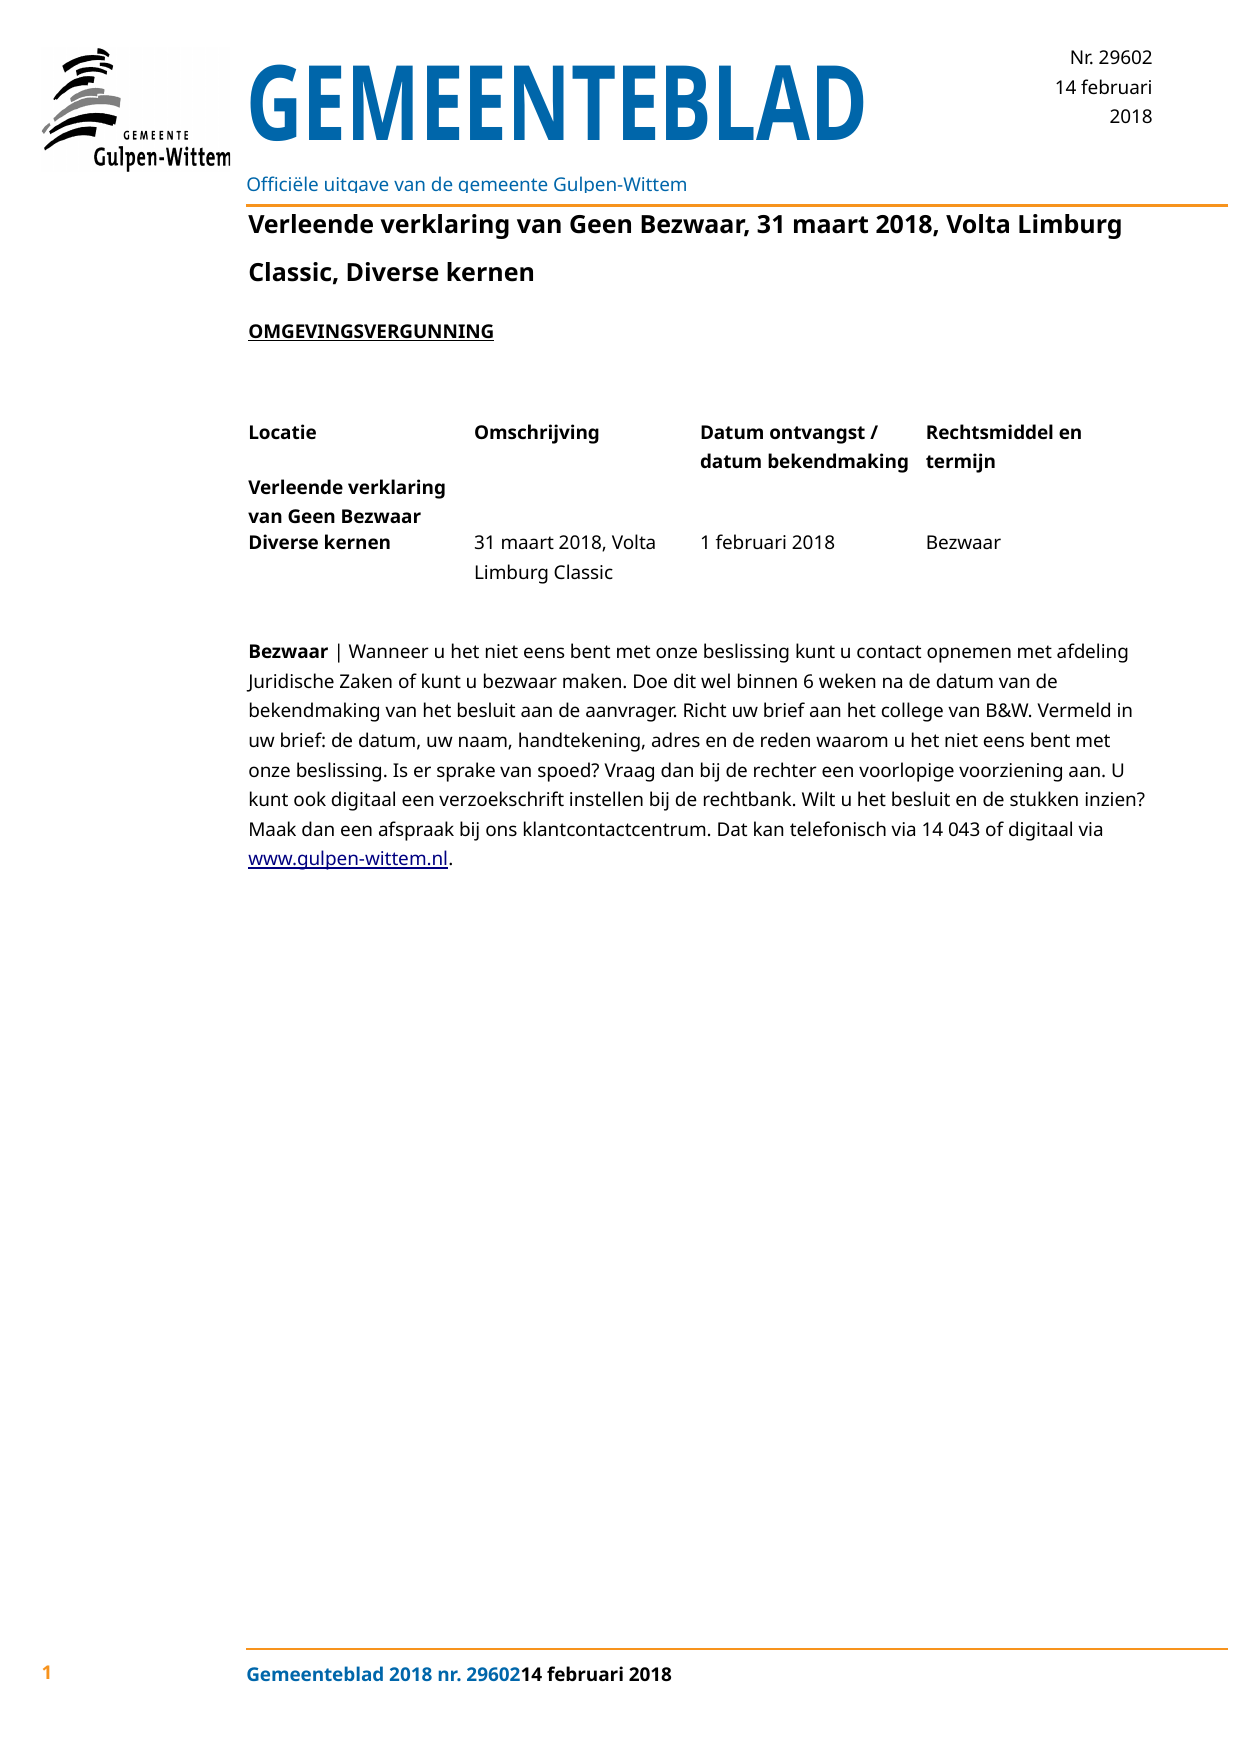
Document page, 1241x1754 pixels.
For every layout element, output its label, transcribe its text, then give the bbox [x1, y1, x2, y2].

text Bezwaar | Wanneer u het niet eens bent met onze beslissing kunt u contact opnemen met afdeling Juridische Zaken of kunt u bezwaar maken. Doe dit wel binnen 6 weken na de datum van de bekendmaking van het besluit aan de aanvrager. Richt uw brief aan het college van B&W. Vermeld in uw brief: de datum, uw naam, handtekening, adres en de reden waarom u het niet eens bent met onze beslissing. Is er sprake van spoed? Vraag dan bij de rechter een voorlopige voorziening aan. U kunt ook digitaal een verzoekschrift instellen bij de rechtbank. Wilt u het besluit en de stukken inzien? Maak dan een afspraak bij ons klantcontactcentrum. Dat kan telefonisch via 14 043 of digitaal via www.gulpen-wittem.nl. [248, 638, 1152, 871]
table_cell Diverse kernen [248, 530, 474, 585]
text OMGEVINGSVERGUNNING [248, 318, 1152, 344]
table_header Datum ontvangst / datum bekendmaking [700, 419, 926, 474]
table_cell Bezwaar [926, 530, 1152, 585]
table_cell 31 maart 2018, Volta Limburg Classic [474, 530, 700, 585]
table_header Omschrijving [474, 419, 700, 474]
table_header Locatie [248, 419, 474, 474]
text Verleende verklaring van Geen Bezwaar, 31 maart 2018, Volta Limburg Classic, Diverse kernen [248, 207, 1152, 288]
table_cell 1 februari 2018 [700, 530, 926, 585]
picture [41, 47, 231, 172]
table_cell [474, 474, 700, 529]
table_cell [926, 474, 1152, 529]
table_cell Verleende verklaring van Geen Bezwaar [248, 474, 474, 529]
table_cell [700, 474, 926, 529]
table_header Rechtsmiddel en termijn [926, 419, 1152, 474]
